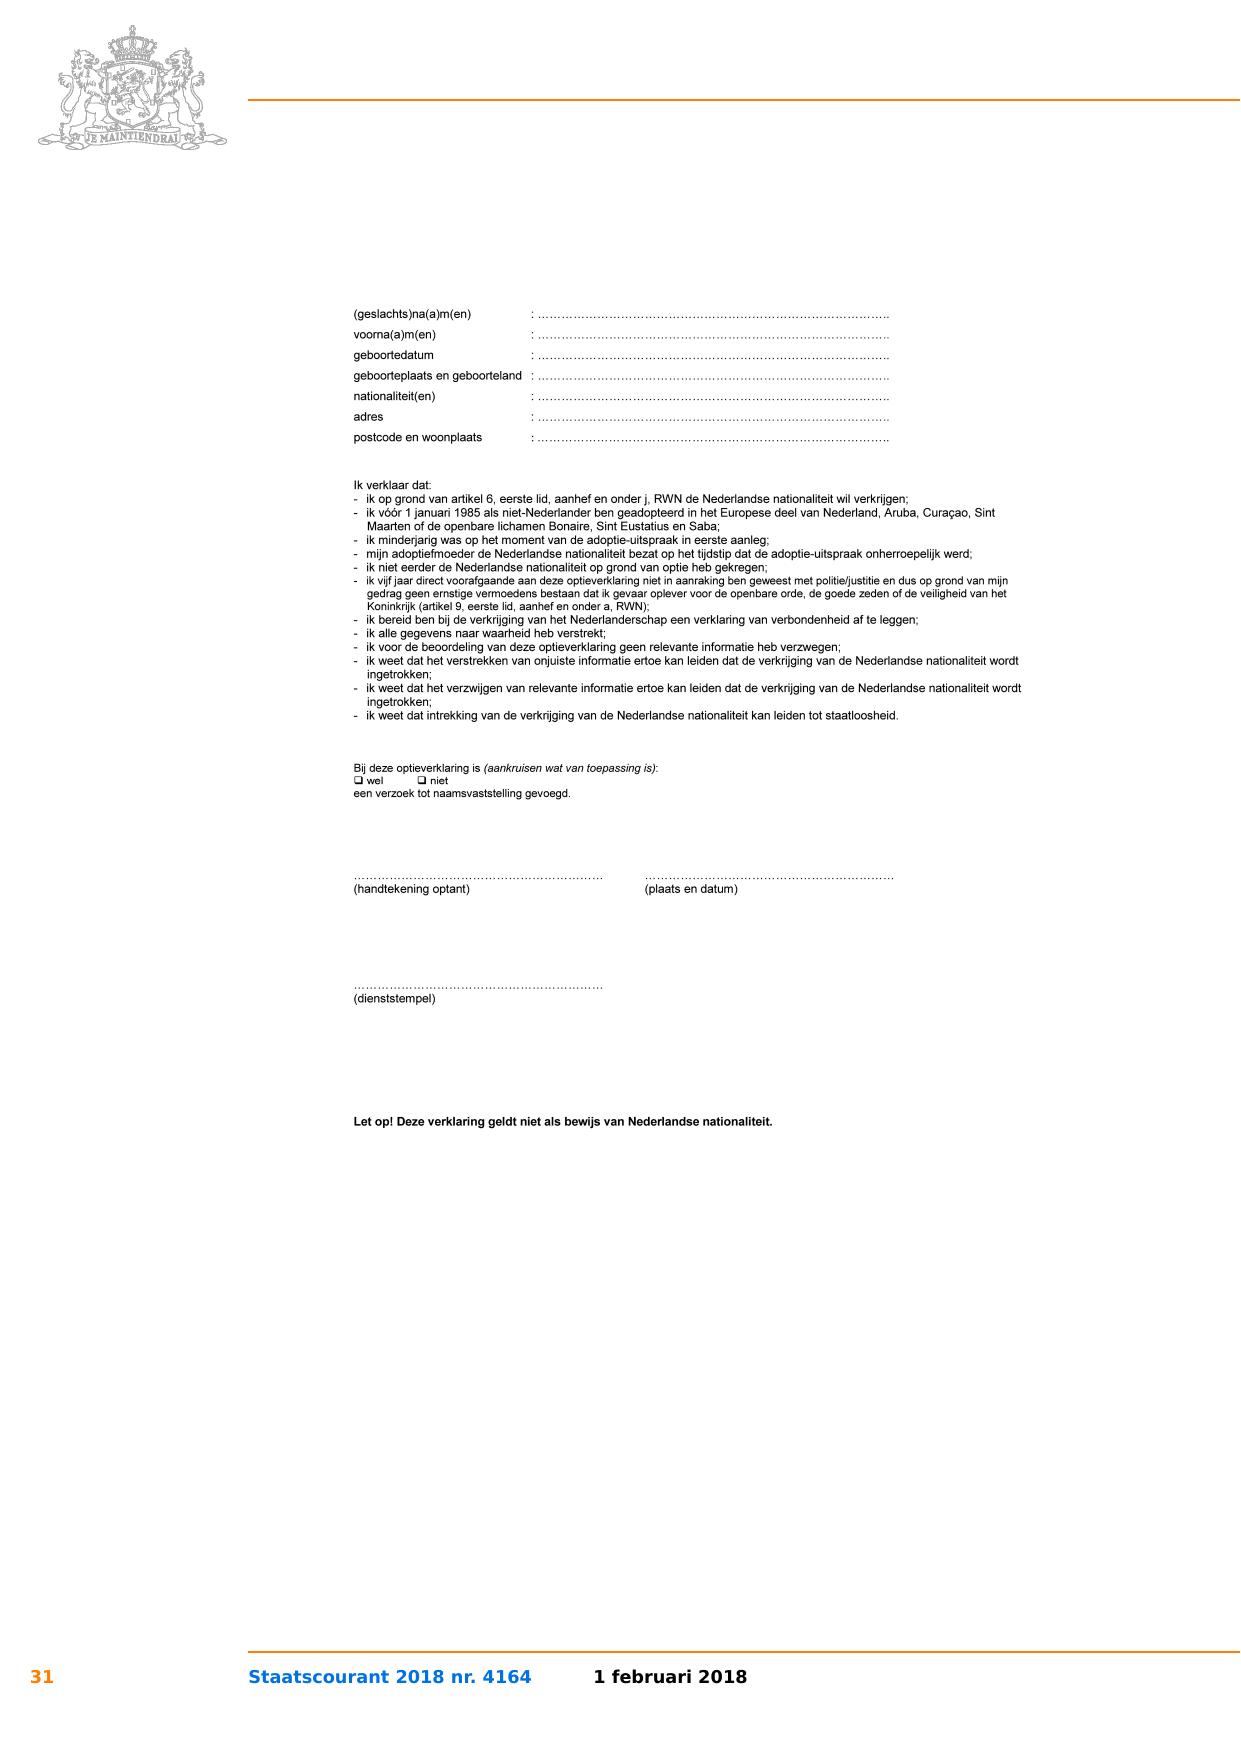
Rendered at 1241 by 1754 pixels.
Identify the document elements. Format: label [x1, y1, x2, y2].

picture [248, 155, 1134, 1407]
picture [38, 25, 227, 150]
